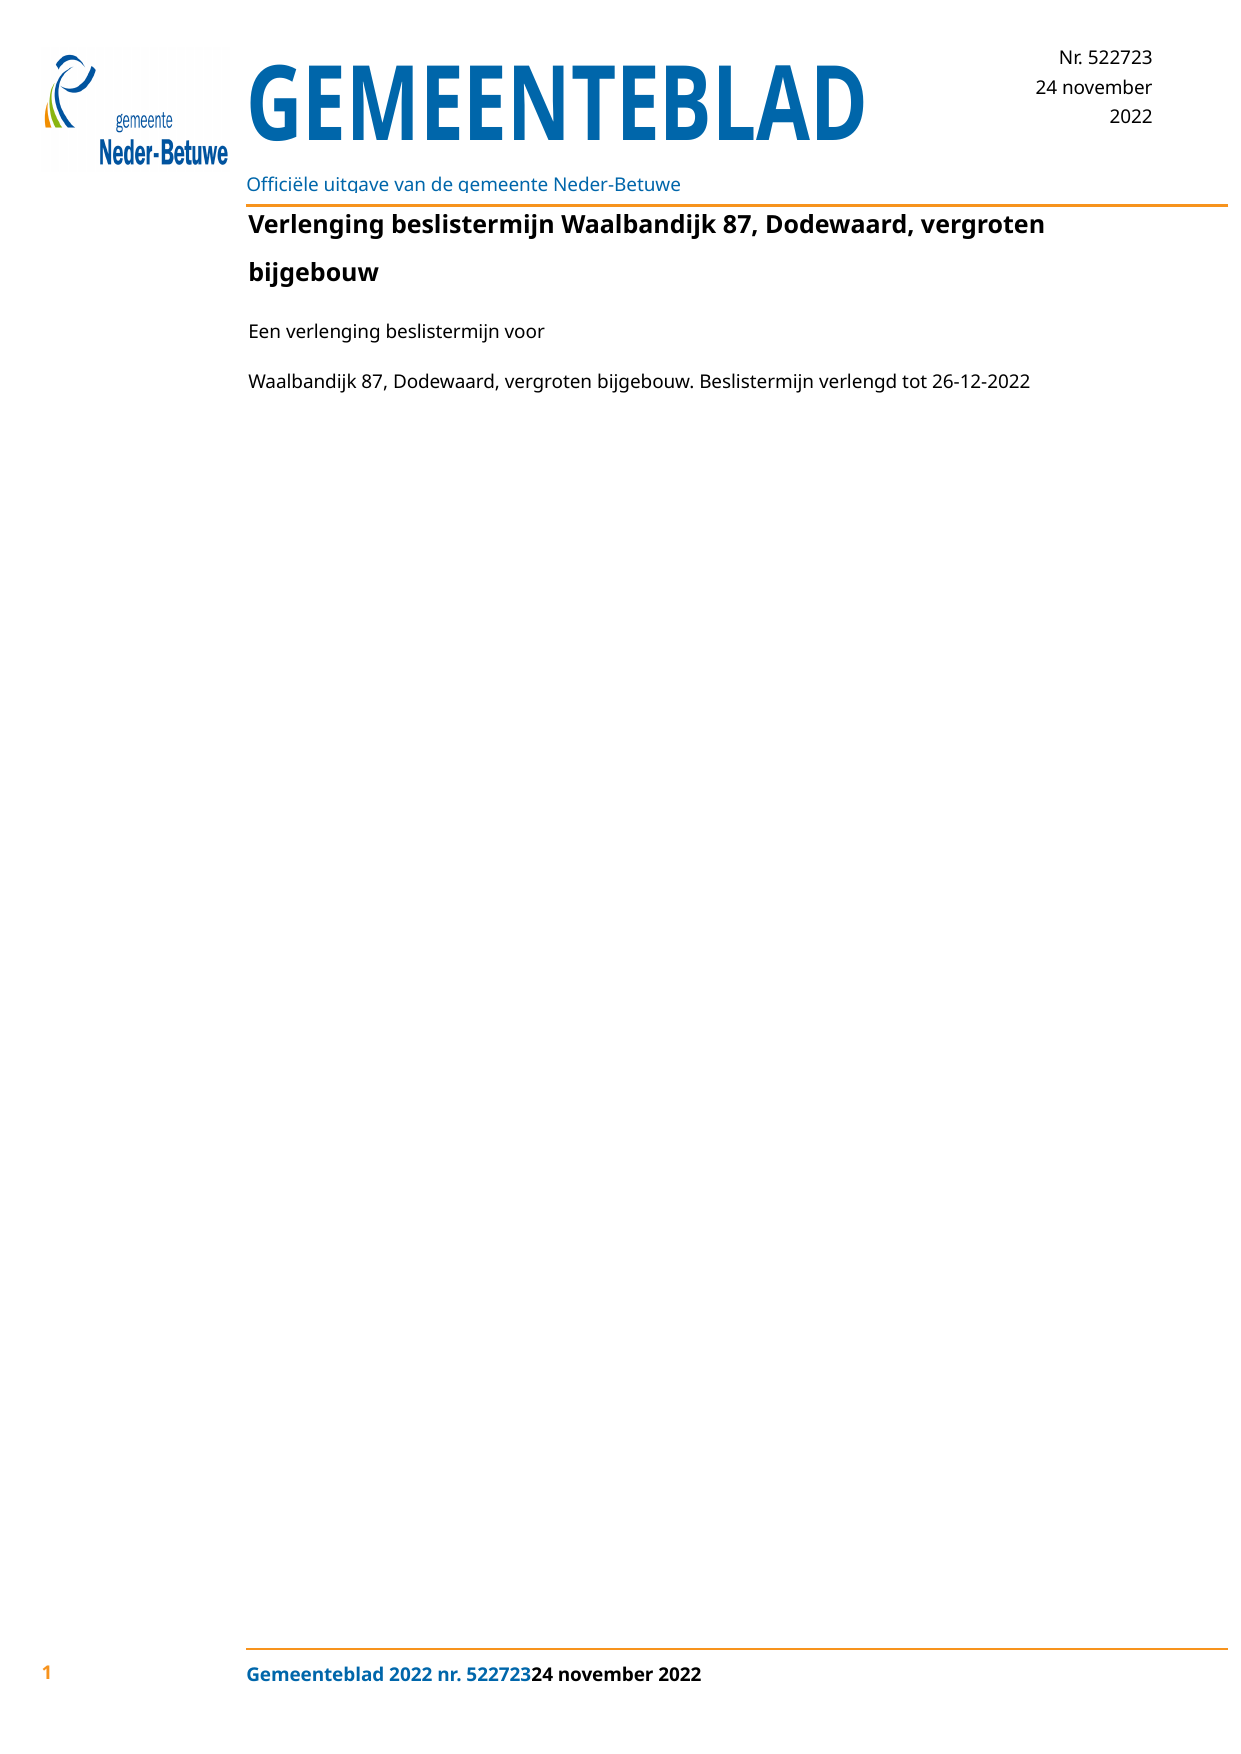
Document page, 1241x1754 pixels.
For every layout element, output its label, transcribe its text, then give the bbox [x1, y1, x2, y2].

text Een verlenging beslistermijn voor [248, 318, 1152, 344]
text Verlenging beslistermijn Waalbandijk 87, Dodewaard, vergroten bijgebouw [248, 207, 1152, 288]
picture [41, 47, 231, 172]
text Waalbandijk 87, Dodewaard, vergroten bijgebouw. Beslistermijn verlengd tot 26-12-2022 [248, 368, 1152, 394]
